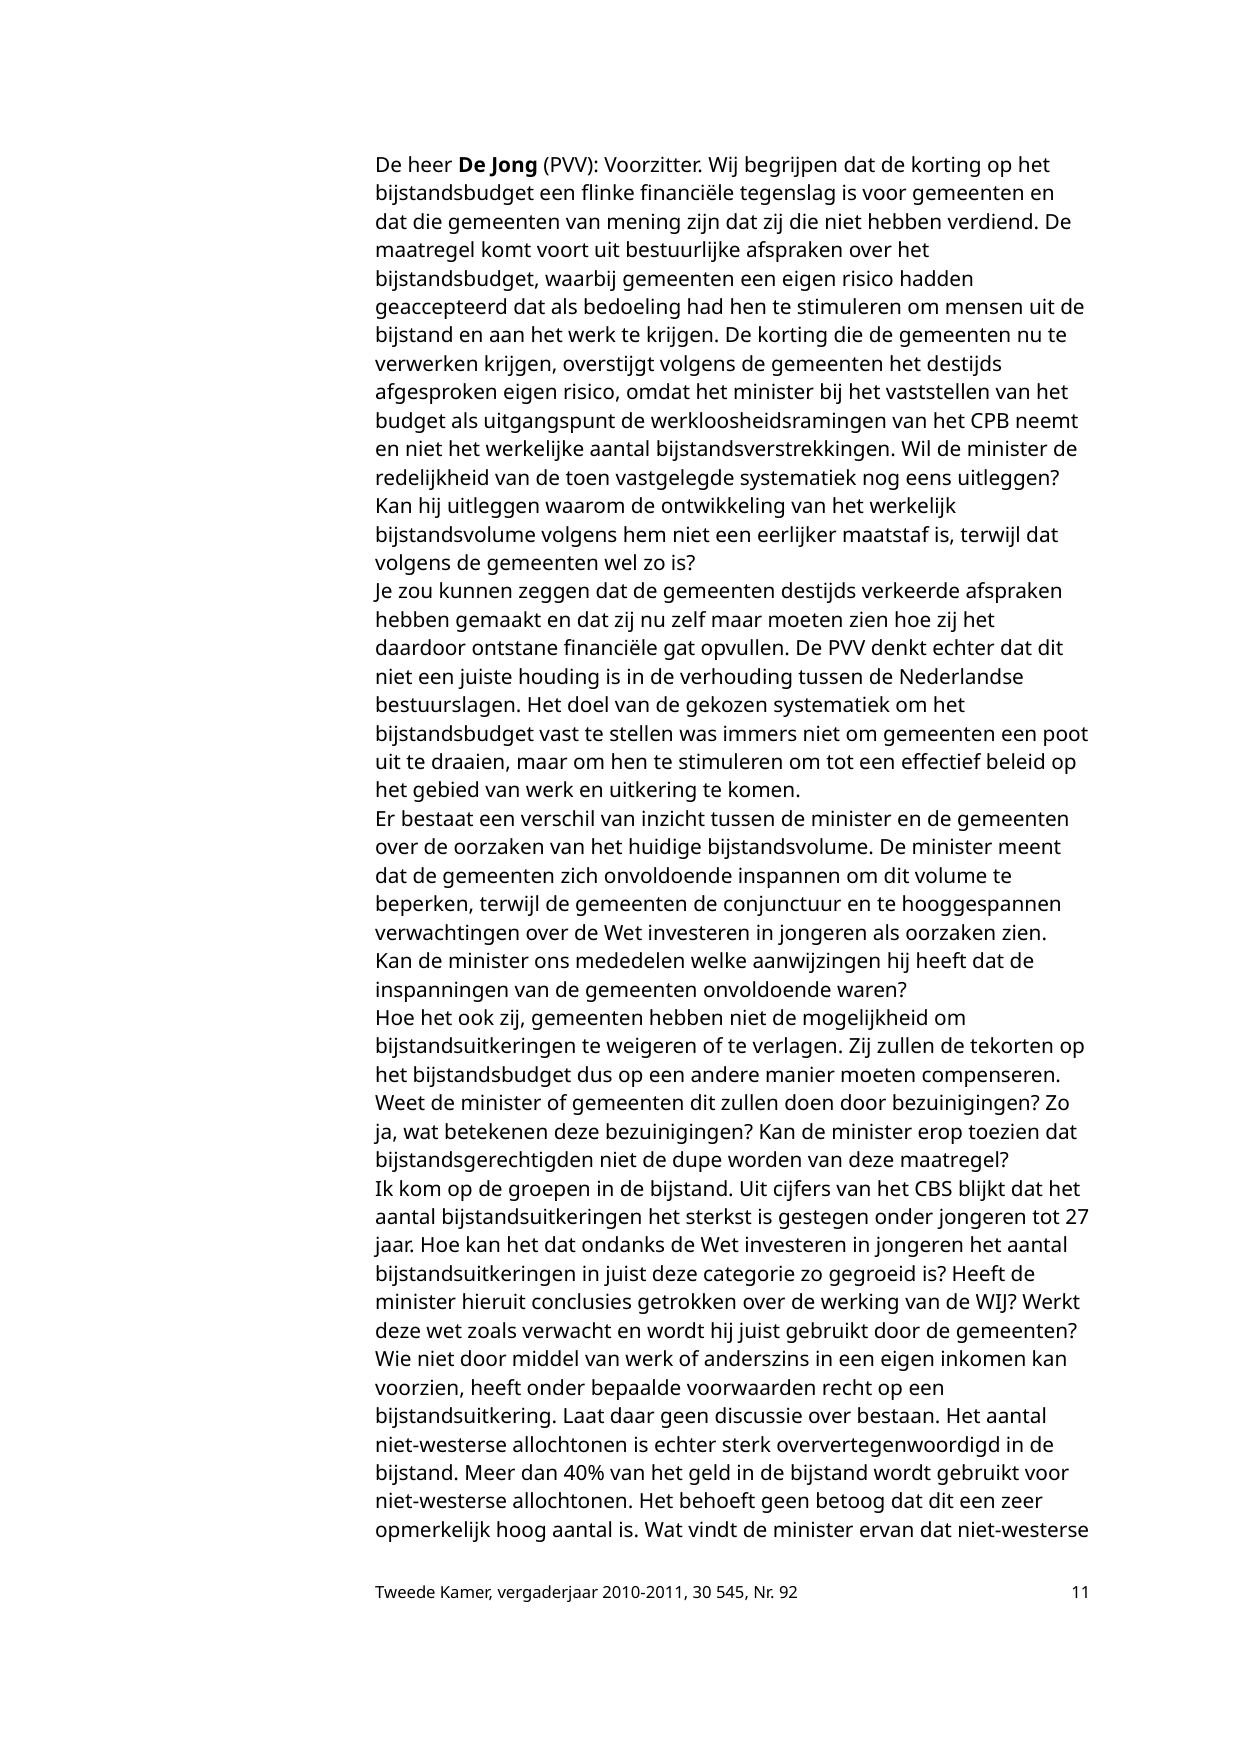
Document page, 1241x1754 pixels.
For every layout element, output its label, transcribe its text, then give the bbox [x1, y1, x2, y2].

text Ik kom op de groepen in de bijstand. Uit cijfers van het CBS blijkt dat het aantal bijstandsuitkeringen het sterkst is gestegen onder jongeren tot 27 jaar. Hoe kan het dat ondanks de Wet investeren in jongeren het aantal bijstandsuitkeringen in juist deze categorie zo gegroeid is? Heeft de minister hieruit conclusies getrokken over de werking van de WIJ? Werkt deze wet zoals verwacht en wordt hij juist gebruikt door de gemeenten? [375, 1174, 1090, 1344]
text Er bestaat een verschil van inzicht tussen de minister en de gemeenten over de oorzaken van het huidige bijstandsvolume. De minister meent dat de gemeenten zich onvoldoende inspannen om dit volume te beperken, terwijl de gemeenten de conjunctuur en te hooggespannen verwachtingen over de Wet investeren in jongeren als oorzaken zien. Kan de minister ons mededelen welke aanwijzingen hij heeft dat de inspanningen van de gemeenten onvoldoende waren? [375, 804, 1090, 1003]
text Je zou kunnen zeggen dat de gemeenten destijds verkeerde afspraken hebben gemaakt en dat zij nu zelf maar moeten zien hoe zij het daardoor ontstane financiële gat opvullen. De PVV denkt echter dat dit niet een juiste houding is in de verhouding tussen de Nederlandse bestuurslagen. Het doel van de gekozen systematiek om het bijstandsbudget vast te stellen was immers niet om gemeenten een poot uit te draaien, maar om hen te stimuleren om tot een effectief beleid op het gebied van werk en uitkering te komen. [375, 577, 1090, 804]
text De heer De Jong (PVV): Voorzitter. Wij begrijpen dat de korting op het bijstandsbudget een flinke financiële tegenslag is voor gemeenten en dat die gemeenten van mening zijn dat zij die niet hebben verdiend. De maatregel komt voort uit bestuurlijke afspraken over het bijstandsbudget, waarbij gemeenten een eigen risico hadden geaccepteerd dat als bedoeling had hen te stimuleren om mensen uit de bijstand en aan het werk te krijgen. De korting die de gemeenten nu te verwerken krijgen, overstijgt volgens de gemeenten het destijds afgesproken eigen risico, omdat het minister bij het vaststellen van het budget als uitgangspunt de werkloosheidsramingen van het CPB neemt en niet het werkelijke aantal bijstandsverstrekkingen. Wil de minister de redelijkheid van de toen vastgelegde systematiek nog eens uitleggen? Kan hij uitleggen waarom de ontwikkeling van het werkelijk bijstandsvolume volgens hem niet een eerlijker maatstaf is, terwijl dat volgens de gemeenten wel zo is? [375, 150, 1090, 577]
text Wie niet door middel van werk of anderszins in een eigen inkomen kan voorzien, heeft onder bepaalde voorwaarden recht op een bijstandsuitkering. Laat daar geen discussie over bestaan. Het aantal niet-westerse allochtonen is echter sterk oververtegenwoordigd in de bijstand. Meer dan 40% van het geld in de bijstand wordt gebruikt voor niet-westerse allochtonen. Het behoeft geen betoog dat dit een zeer opmerkelijk hoog aantal is. Wat vindt de minister ervan dat niet-westerse [375, 1344, 1090, 1543]
text Hoe het ook zij, gemeenten hebben niet de mogelijkheid om bijstandsuitkeringen te weigeren of te verlagen. Zij zullen de tekorten op het bijstandsbudget dus op een andere manier moeten compenseren. Weet de minister of gemeenten dit zullen doen door bezuinigingen? Zo ja, wat betekenen deze bezuinigingen? Kan de minister erop toezien dat bijstandsgerechtigden niet de dupe worden van deze maatregel? [375, 1003, 1090, 1174]
